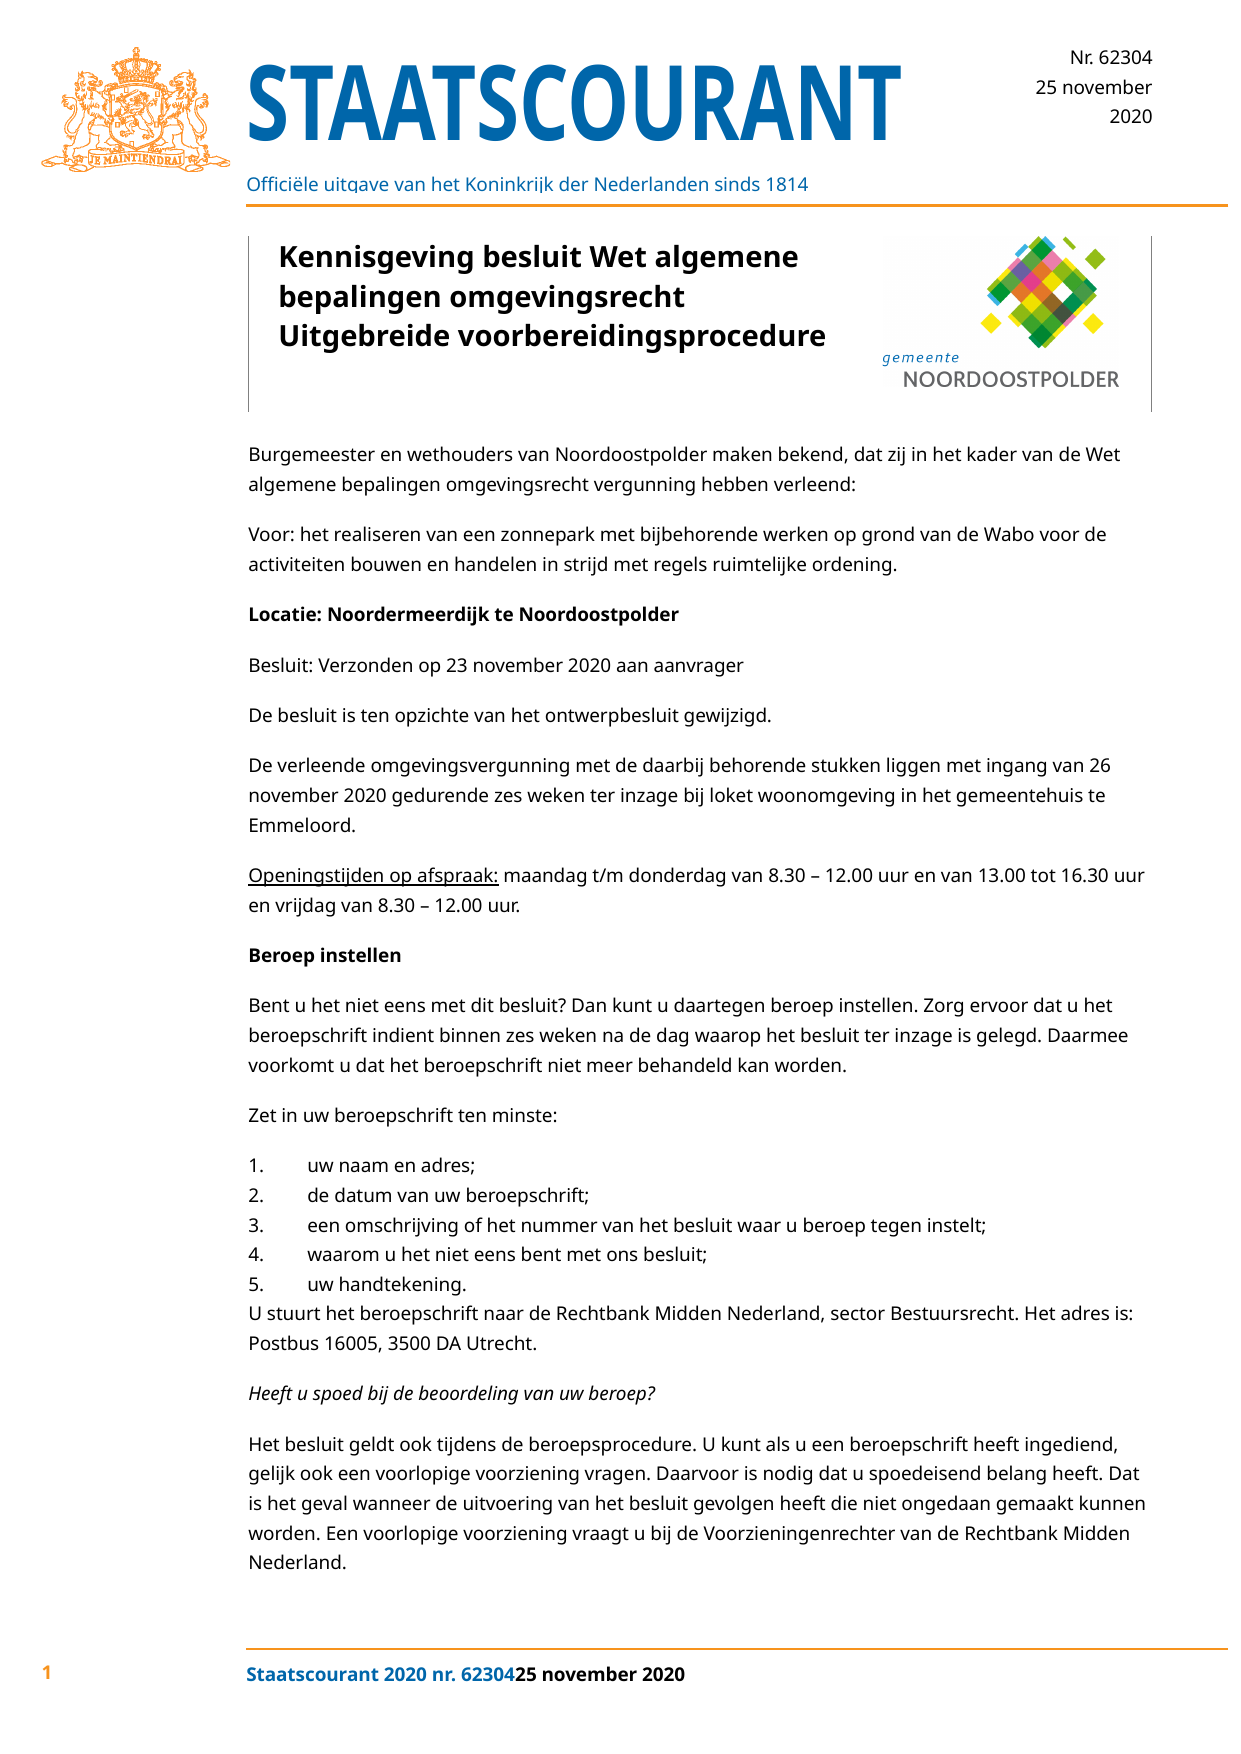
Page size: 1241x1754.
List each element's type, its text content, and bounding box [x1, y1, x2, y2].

text Openingstijden op afspraak: maandag t/m donderdag van 8.30 – 12.00 uur en van 13.00 tot 16.30 uur en vrijdag van 8.30 – 12.00 uur. [248, 862, 1152, 918]
text Burgemeester en wethouders van Noordoostpolder maken bekend, dat zij in het kader van de Wet algemene bepalingen omgevingsrecht vergunning hebben verleend: [248, 441, 1152, 497]
list waarom u het niet eens bent met ons besluit; [248, 1241, 1152, 1267]
list uw handtekening. [248, 1271, 1152, 1297]
list een omschrijving of het nummer van het besluit waar u beroep tegen instelt; [248, 1212, 1152, 1238]
text Heeft u spoed bij de beoordeling van uw beroep? [248, 1381, 1152, 1406]
text Locatie: Noordermeerdijk te Noordoostpolder [248, 601, 1152, 627]
table_header Kennisgeving besluit Wet algemene bepalingen omgevingsrecht Uitgebreide voorbereidingsprocedure [249, 236, 850, 412]
text Besluit: Verzonden op 23 november 2020 aan aanvrager [248, 652, 1152, 678]
text De besluit is ten opzichte van het ontwerpbesluit gewijzigd. [248, 702, 1152, 728]
picture [882, 236, 1119, 387]
text Bent u het niet eens met dit besluit? Dan kunt u daartegen beroep instellen. Zorg ervoor dat u het beroepschrift indient binnen zes weken na de dag waarop het besluit ter inzage is gelegd. Daarmee voorkomt u dat het beroepschrift niet meer behandeld kan worden. [248, 993, 1152, 1078]
table_header [850, 236, 1151, 412]
text U stuurt het beroepschrift naar de Rechtbank Midden Nederland, sector Bestuursrecht. Het adres is: Postbus 16005, 3500 DA Utrecht. [248, 1301, 1152, 1356]
text Het besluit geldt ook tijdens de beroepsprocedure. U kunt als u een beroepschrift heeft ingediend, gelijk ook een voorlopige voorziening vragen. Daarvoor is nodig dat u spoedeisend belang heeft. Dat is het geval wanneer de uitvoering van het besluit gevolgen heeft die niet ongedaan gemaakt kunnen worden. Een voorlopige voorziening vraagt u bij de Voorzieningenrechter van de Rechtbank Midden Nederland. [248, 1431, 1152, 1575]
picture [41, 47, 231, 172]
list de datum van uw beroepschrift; [248, 1182, 1152, 1208]
list uw naam en adres; [248, 1153, 1152, 1178]
text Beroep instellen [248, 942, 1152, 968]
text Zet in uw beroepschrift ten minste: [248, 1102, 1152, 1128]
text Voor: het realiseren van een zonnepark met bijbehorende werken op grond van de Wabo voor de activiteiten bouwen en handelen in strijd met regels ruimtelijke ordening. [248, 521, 1152, 577]
text De verleende omgevingsvergunning met de daarbij behorende stukken liggen met ingang van 26 november 2020 gedurende zes weken ter inzage bij loket woonomgeving in het gemeentehuis te Emmeloord. [248, 753, 1152, 838]
